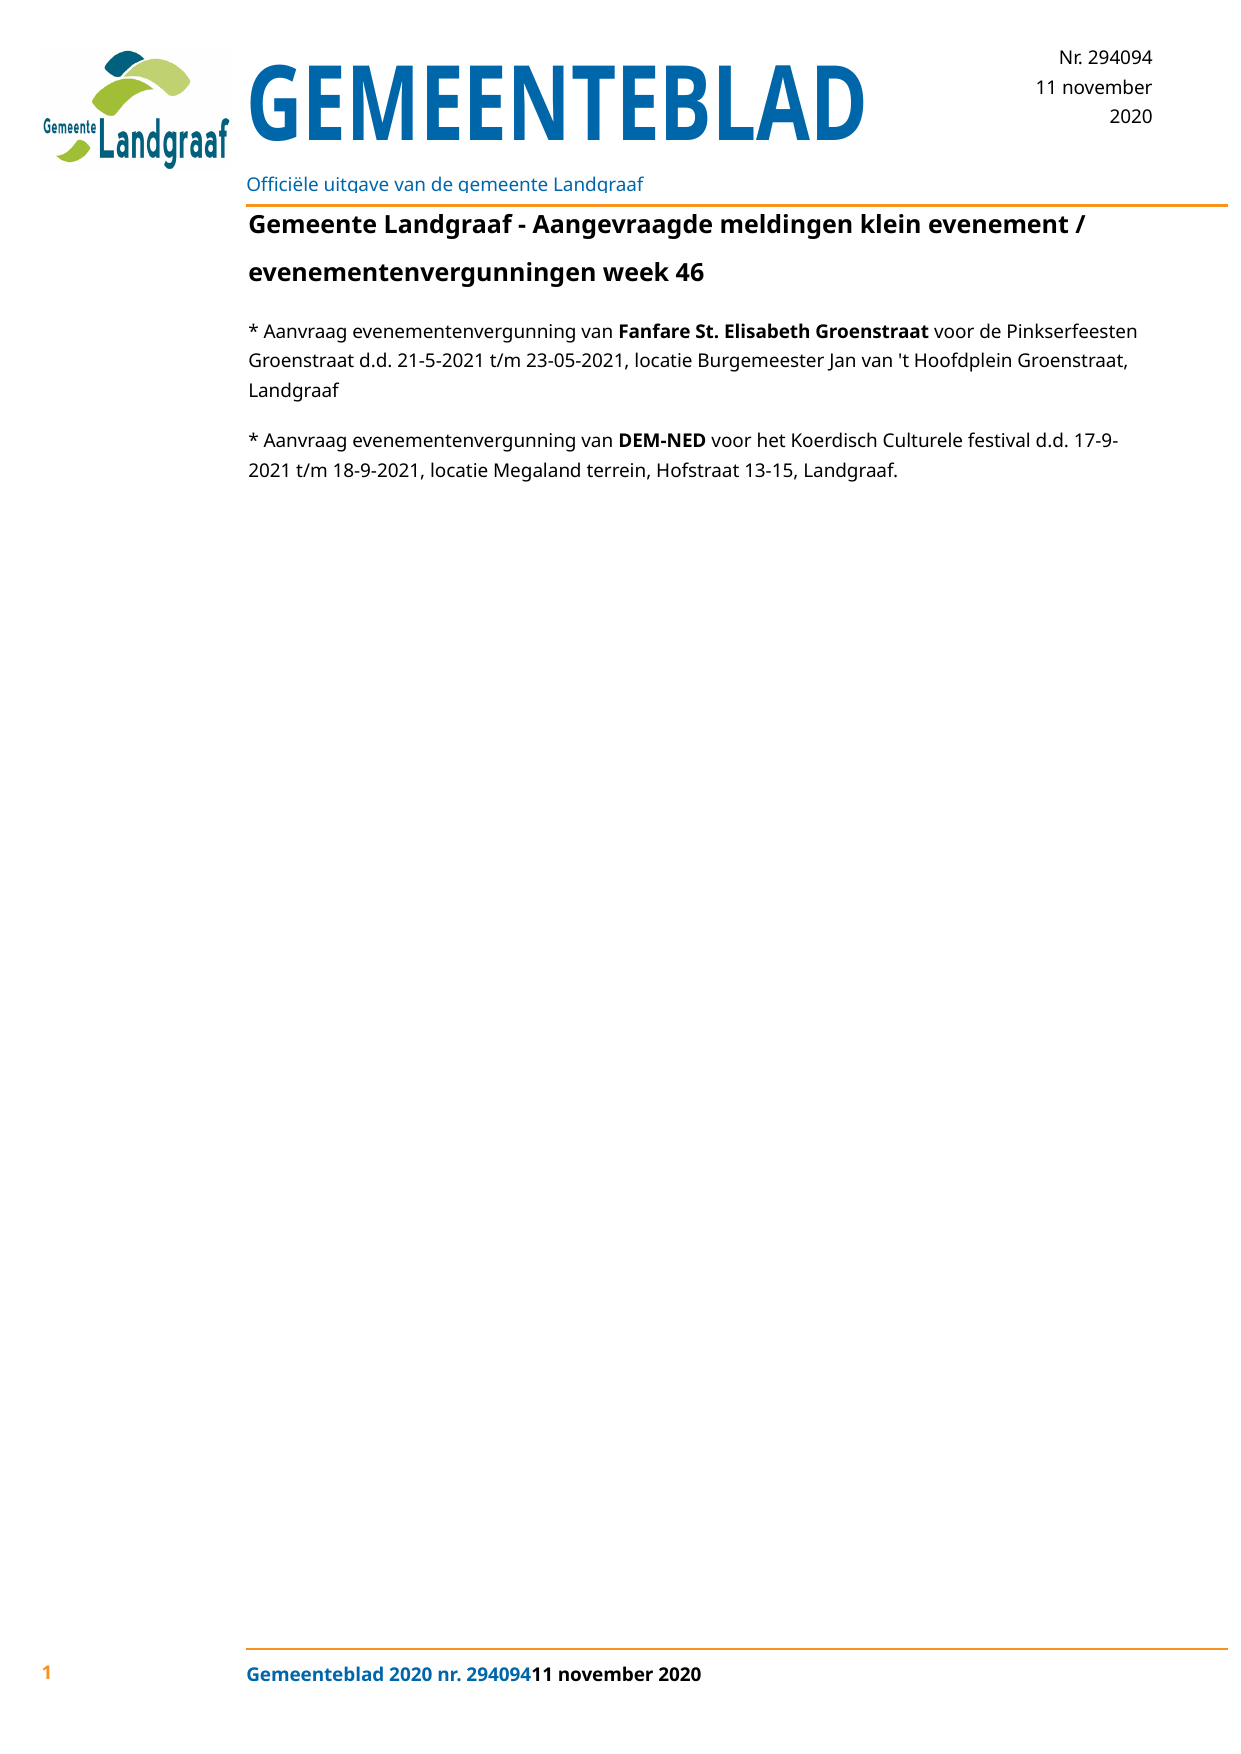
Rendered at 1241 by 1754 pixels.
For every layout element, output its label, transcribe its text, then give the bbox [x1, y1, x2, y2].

picture [41, 47, 231, 172]
text Gemeente Landgraaf - Aangevraagde meldingen klein evenement / evenementenvergunningen week 46 [248, 207, 1152, 288]
text * Aanvraag evenementenvergunning van DEM-NED voor het Koerdisch Culturele festival d.d. 17-9-2021 t/m 18-9-2021, locatie Megaland terrein, Hofstraat 13-15, Landgraaf. [248, 427, 1152, 483]
text * Aanvraag evenementenvergunning van Fanfare St. Elisabeth Groenstraat voor de Pinkserfeesten Groenstraat d.d. 21-5-2021 t/m 23-05-2021, locatie Burgemeester Jan van 't Hoofdplein Groenstraat, Landgraaf [248, 318, 1152, 403]
